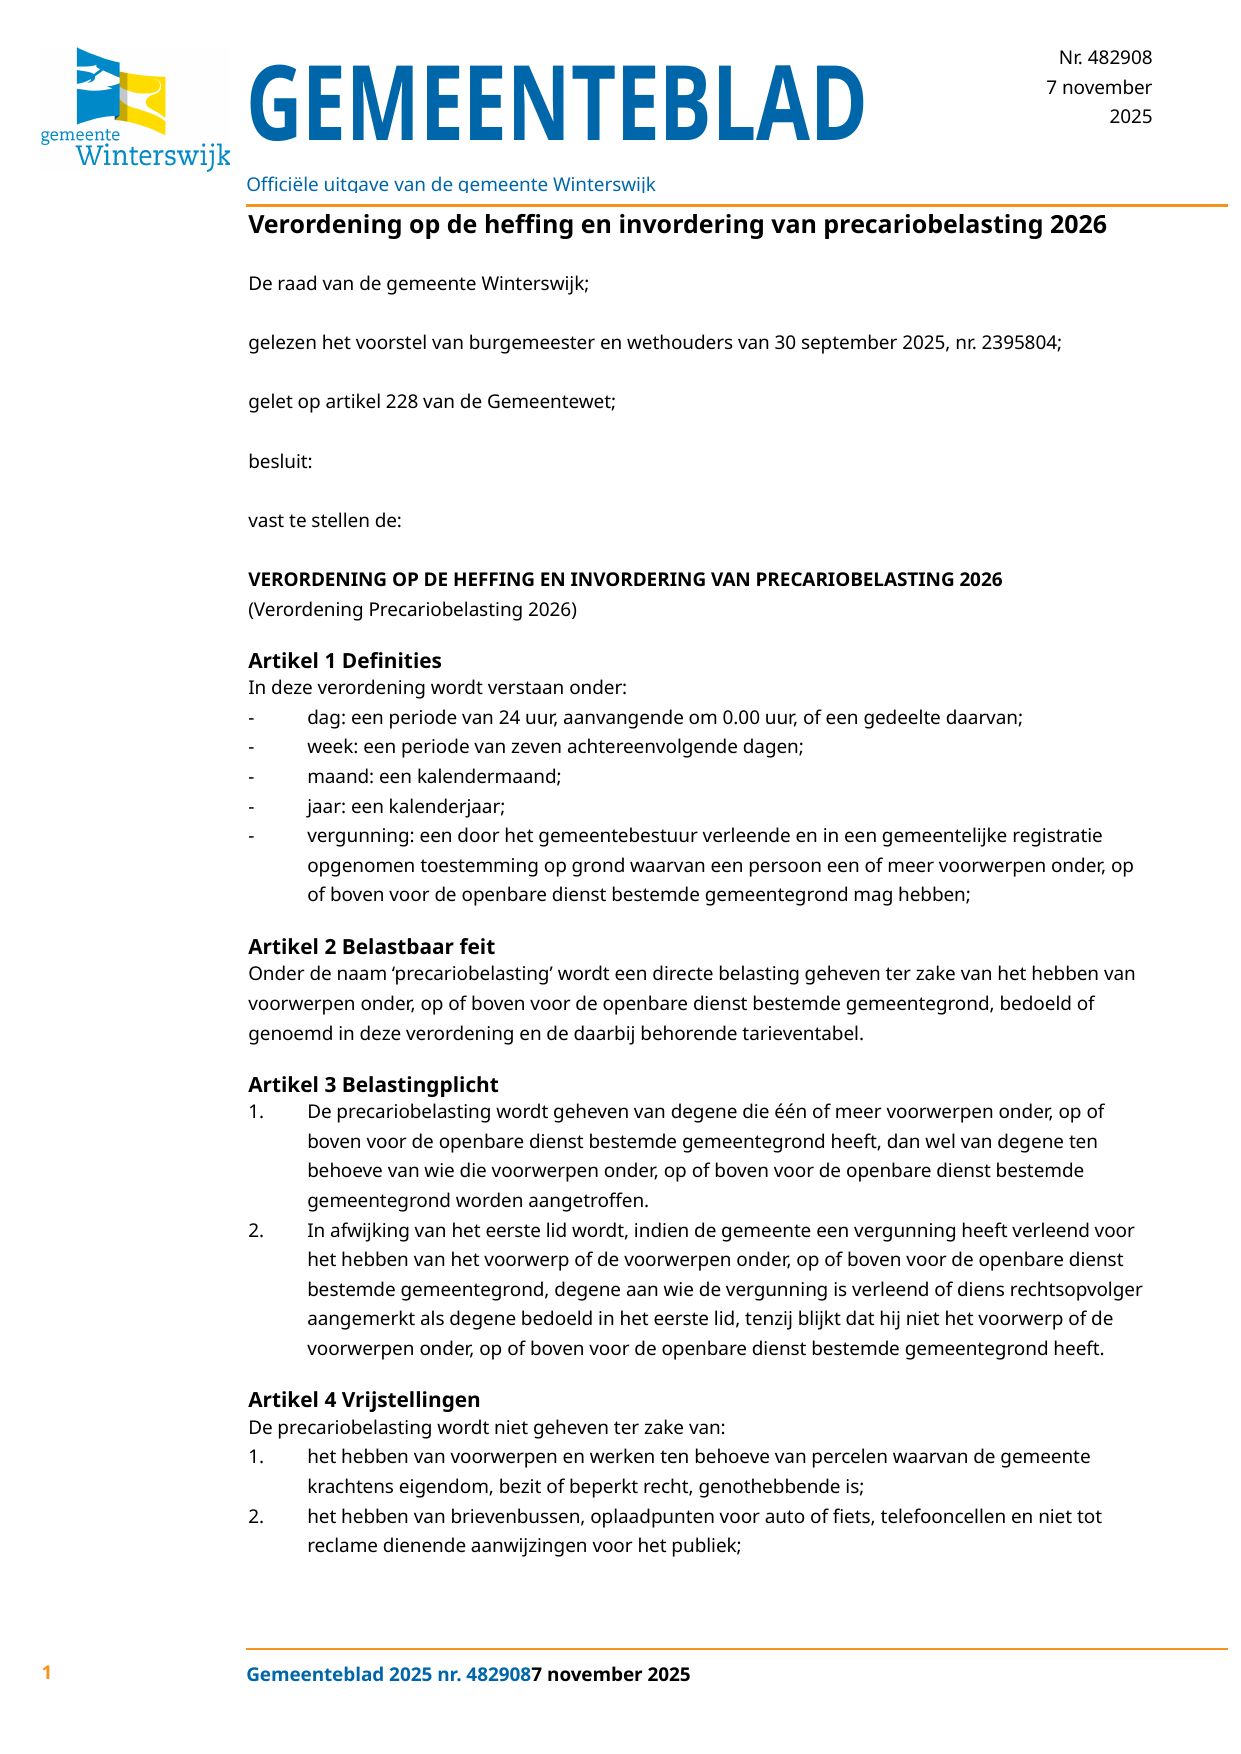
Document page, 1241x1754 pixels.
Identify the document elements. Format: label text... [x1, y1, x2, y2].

text Artikel 2 Belastbaar feit [248, 932, 1152, 961]
list het hebben van voorwerpen en werken ten behoeve van percelen waarvan de gemeente krachtens eigendom, bezit of beperkt recht, genothebbende is; [248, 1444, 1152, 1499]
text VERORDENING OP DE HEFFING EN INVORDERING VAN PRECARIOBELASTING 2026 [248, 566, 1152, 592]
text Artikel 1 Definities [248, 646, 1152, 674]
list dag: een periode van 24 uur, aanvangende om 0.00 uur, of een gedeelte daarvan; [248, 704, 1152, 730]
text Artikel 3 Belastingplicht [248, 1070, 1152, 1098]
list week: een periode van zeven achtereenvolgende dagen; [248, 734, 1152, 759]
list jaar: een kalenderjaar; [248, 793, 1152, 819]
list vergunning: een door het gemeentebestuur verleende en in een gemeentelijke registratie opgenomen toestemming op grond waarvan een persoon een of meer voorwerpen onder, op of boven voor de openbare dienst bestemde gemeentegrond mag hebben; [248, 822, 1152, 907]
text In deze verordening wordt verstaan onder: [248, 674, 1152, 700]
text Onder de naam ‘precariobelasting’ wordt een directe belasting geheven ter zake van het hebben van voorwerpen onder, op of boven voor de openbare dienst bestemde gemeentegrond, bedoeld of genoemd in deze verordening en de daarbij behorende tarieventabel. [248, 961, 1152, 1045]
text De raad van de gemeente Winterswijk; [248, 270, 1152, 296]
picture [225, 153, 231, 162]
list het hebben van brievenbussen, oplaadpunten voor auto of fiets, telefooncellen en niet tot reclame dienende aanwijzingen voor het publiek; [248, 1503, 1152, 1558]
text Verordening op de heffing en invordering van precariobelasting 2026 [248, 207, 1152, 241]
text De precariobelasting wordt niet geheven ter zake van: [248, 1414, 1152, 1440]
text besluit: [248, 448, 1152, 473]
text gelezen het voorstel van burgemeester en wethouders van 30 september 2025, nr. 2395804; [248, 329, 1152, 355]
text gelet op artikel 228 van de Gemeentewet; [248, 389, 1152, 414]
list De precariobelasting wordt geheven van degene die één of meer voorwerpen onder, op of boven voor de openbare dienst bestemde gemeentegrond heeft, dan wel van degene ten behoeve van wie die voorwerpen onder, op of boven voor de openbare dienst bestemde gemeentegrond worden aangetroffen. [248, 1098, 1152, 1213]
picture [41, 47, 231, 172]
text vast te stellen de: [248, 507, 1152, 533]
list In afwijking van het eerste lid wordt, indien de gemeente een vergunning heeft verleend voor het hebben van het voorwerp of de voorwerpen onder, op of boven voor de openbare dienst bestemde gemeentegrond, degene aan wie de vergunning is verleend of diens rechtsopvolger aangemerkt als degene bedoeld in het eerste lid, tenzij blijkt dat hij niet het voorwerp of de voorwerpen onder, op of boven voor de openbare dienst bestemde gemeentegrond heeft. [248, 1217, 1152, 1361]
text (Verordening Precariobelasting 2026) [248, 596, 1152, 621]
text Artikel 4 Vrijstellingen [248, 1386, 1152, 1414]
list maand: een kalendermaand; [248, 763, 1152, 789]
